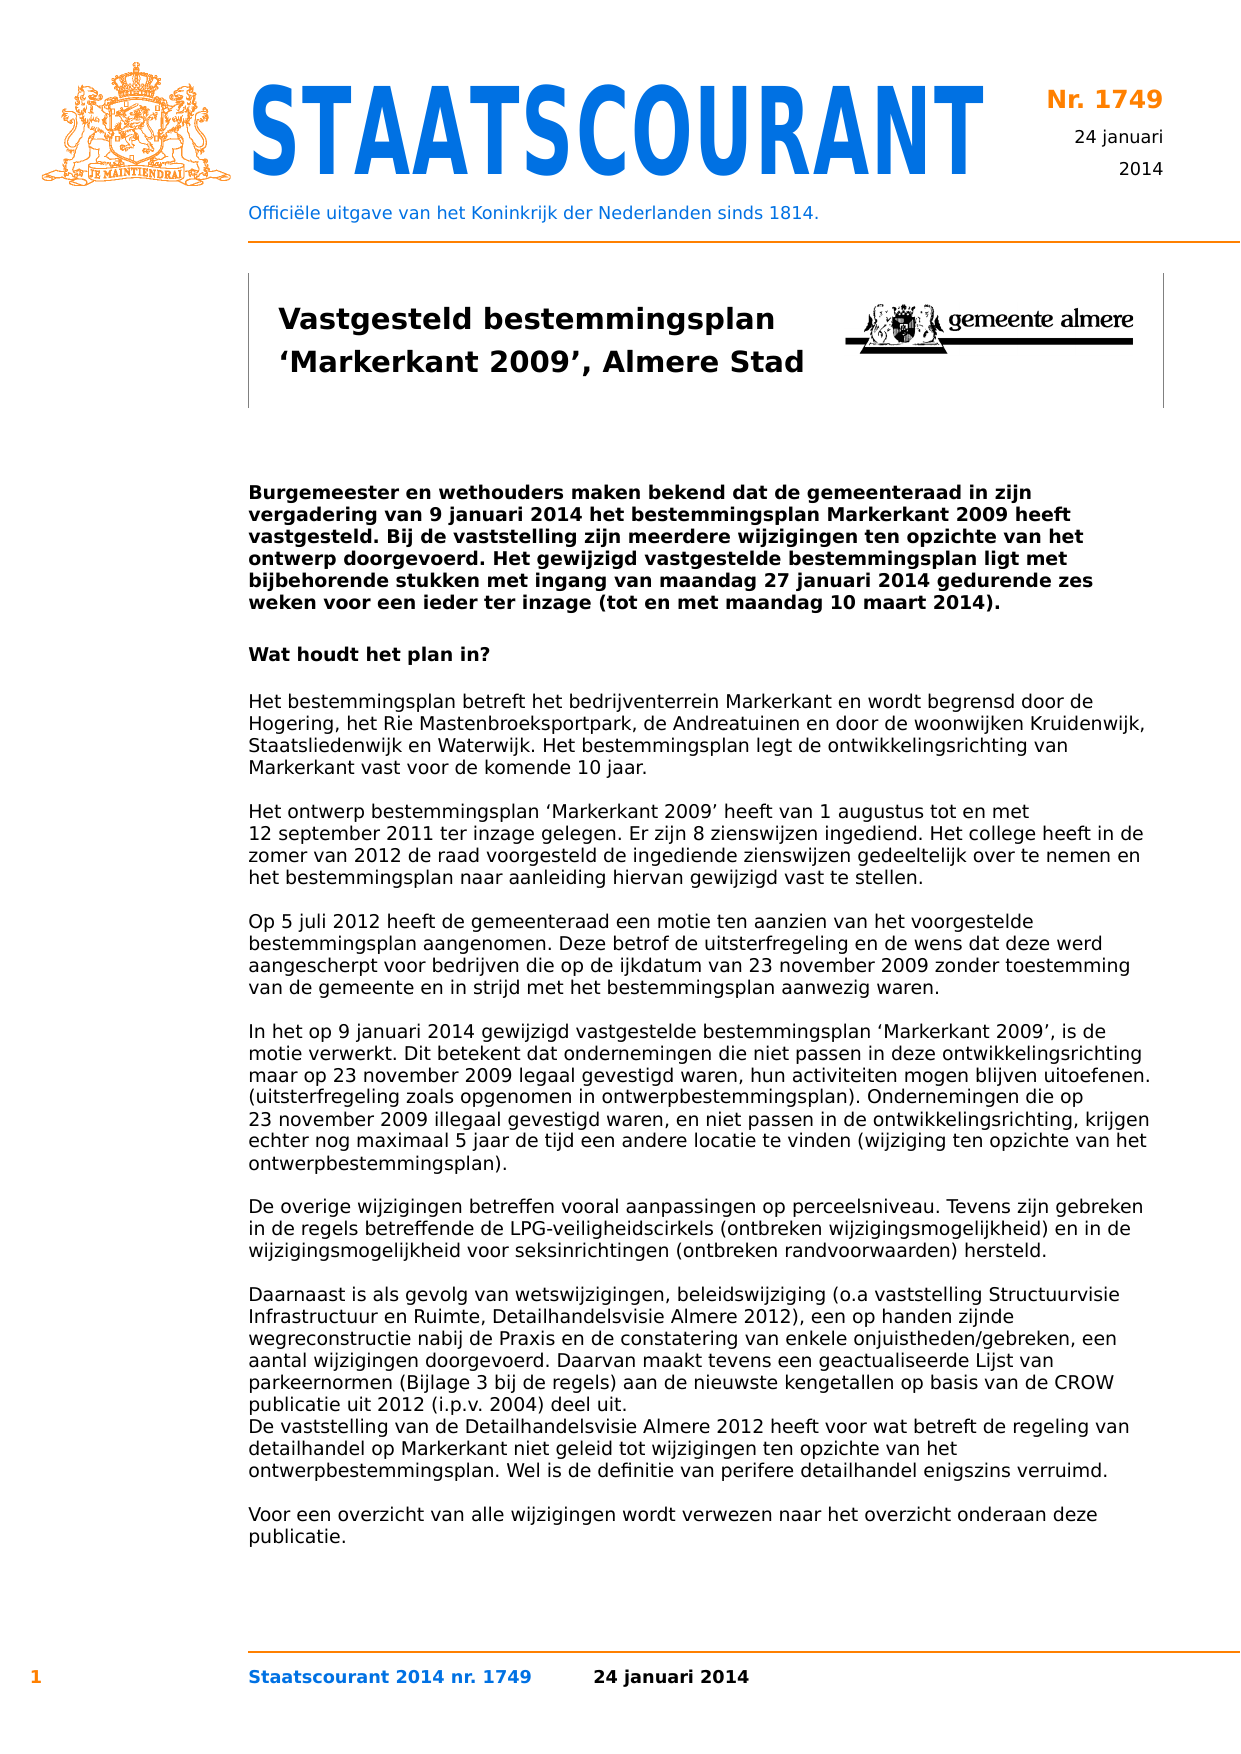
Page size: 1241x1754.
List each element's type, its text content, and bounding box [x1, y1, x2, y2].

picture [41, 62, 231, 186]
text Voor een overzicht van alle wijzigingen wordt verwezen naar het overzicht onderaan deze publicatie. [248, 1504, 1163, 1548]
picture [844, 302, 1134, 356]
text Op 5 juli 2012 heeft de gemeenteraad een motie ten aanzien van het voorgestelde bestemmingsplan aangenomen. Deze betrof de uitsterfregeling en de wens dat deze werd aangescherpt voor bedrijven die op de ijkdatum van 23 november 2009 zonder toestemming van de gemeente en in strijd met het bestemmingsplan aanwezig waren. [248, 911, 1163, 999]
text De overige wijzigingen betreffen vooral aanpassingen op perceelsniveau. Tevens zijn gebreken in de regels betreffende de LPG-veiligheidscirkels (ontbreken wijzigingsmogelijkheid) en in de wijzigingsmogelijkheid voor seksinrichtingen (ontbreken randvoorwaarden) hersteld. [248, 1196, 1163, 1262]
subtitle Vastgesteld bestemmingsplan ‘Markerkant 2009’, Almere Stad [249, 273, 1163, 408]
table_header Nr. 1749 [998, 62, 1240, 121]
text In het op 9 januari 2014 gewijzigd vastgestelde bestemmingsplan ‘Markerkant 2009’, is de motie verwerkt. Dit betekent dat ondernemingen die niet passen in deze ontwikkelingsrichting maar op 23 november 2009 legaal gevestigd waren, hun activiteiten mogen blijven uitoefenen. (uitsterfregeling zoals opgenomen in ontwerpbestemmingsplan). Ondernemingen die op 23 november 2009 illegaal gevestigd waren, en niet passen in de ontwikkelingsrichting, krijgen echter nog maximaal 5 jaar de tijd een andere locatie te vinden (wijziging ten opzichte van het ontwerpbestemmingsplan). [248, 1021, 1163, 1174]
text Het ontwerp bestemmingsplan ‘Markerkant 2009’ heeft van 1 augustus tot en met 12 september 2011 ter inzage gelegen. Er zijn 8 zienswijzen ingediend. Het college heeft in de zomer van 2012 de raad voorgesteld de ingediende zienswijzen gedeeltelijk over te nemen en het bestemmingsplan naar aanleiding hiervan gewijzigd vast te stellen. [248, 801, 1163, 889]
table_cell 2014 [998, 153, 1240, 203]
subtitle Wat houdt het plan in? [248, 644, 1163, 666]
table_header [25, 62, 248, 241]
table_header STAATSCOURANT [248, 62, 998, 203]
table_cell 24 januari [998, 121, 1240, 153]
text Burgemeester en wethouders maken bekend dat de gemeenteraad in zijn vergadering van 9 januari 2014 het bestemmingsplan Markerkant 2009 heeft vastgesteld. Bij de vaststelling zijn meerdere wijzigingen ten opzichte van het ontwerp doorgevoerd. Het gewijzigd vastgestelde bestemmingsplan ligt met bijbehorende stukken met ingang van maandag 27 januari 2014 gedurende zes weken voor een ieder ter inzage (tot en met maandag 10 maart 2014). [248, 482, 1163, 614]
text De vaststelling van de Detailhandelsvisie Almere 2012 heeft voor wat betreft de regeling van detailhandel op Markerkant niet geleid tot wijzigingen ten opzichte van het ontwerpbestemmingsplan. Wel is de definitie van perifere detailhandel enigszins verruimd. [248, 1416, 1163, 1482]
text Het bestemmingsplan betreft het bedrijventerrein Markerkant en wordt begrensd door de Hogering, het Rie Mastenbroeksportpark, de Andreatuinen en door de woonwijken Kruidenwijk, Staatsliedenwijk en Waterwijk. Het bestemmingsplan legt de ontwikkelingsrichting van Markerkant vast voor de komende 10 jaar. [248, 691, 1163, 779]
text Daarnaast is als gevolg van wetswijzigingen, beleidswijziging (o.a vaststelling Structuurvisie Infrastructuur en Ruimte, Detailhandelsvisie Almere 2012), een op handen zijnde wegreconstructie nabij de Praxis en de constatering van enkele onjuistheden/gebreken, een aantal wijzigingen doorgevoerd. Daarvan maakt tevens een geactualiseerde Lijst van parkeernormen (Bijlage 3 bij de regels) aan de nieuwste kengetallen op basis van de CROW publicatie uit 2012 (i.p.v. 2004) deel uit. [248, 1284, 1163, 1416]
table_cell Officiële uitgave van het Koninkrijk der Nederlanden sinds 1814. [248, 203, 1240, 241]
